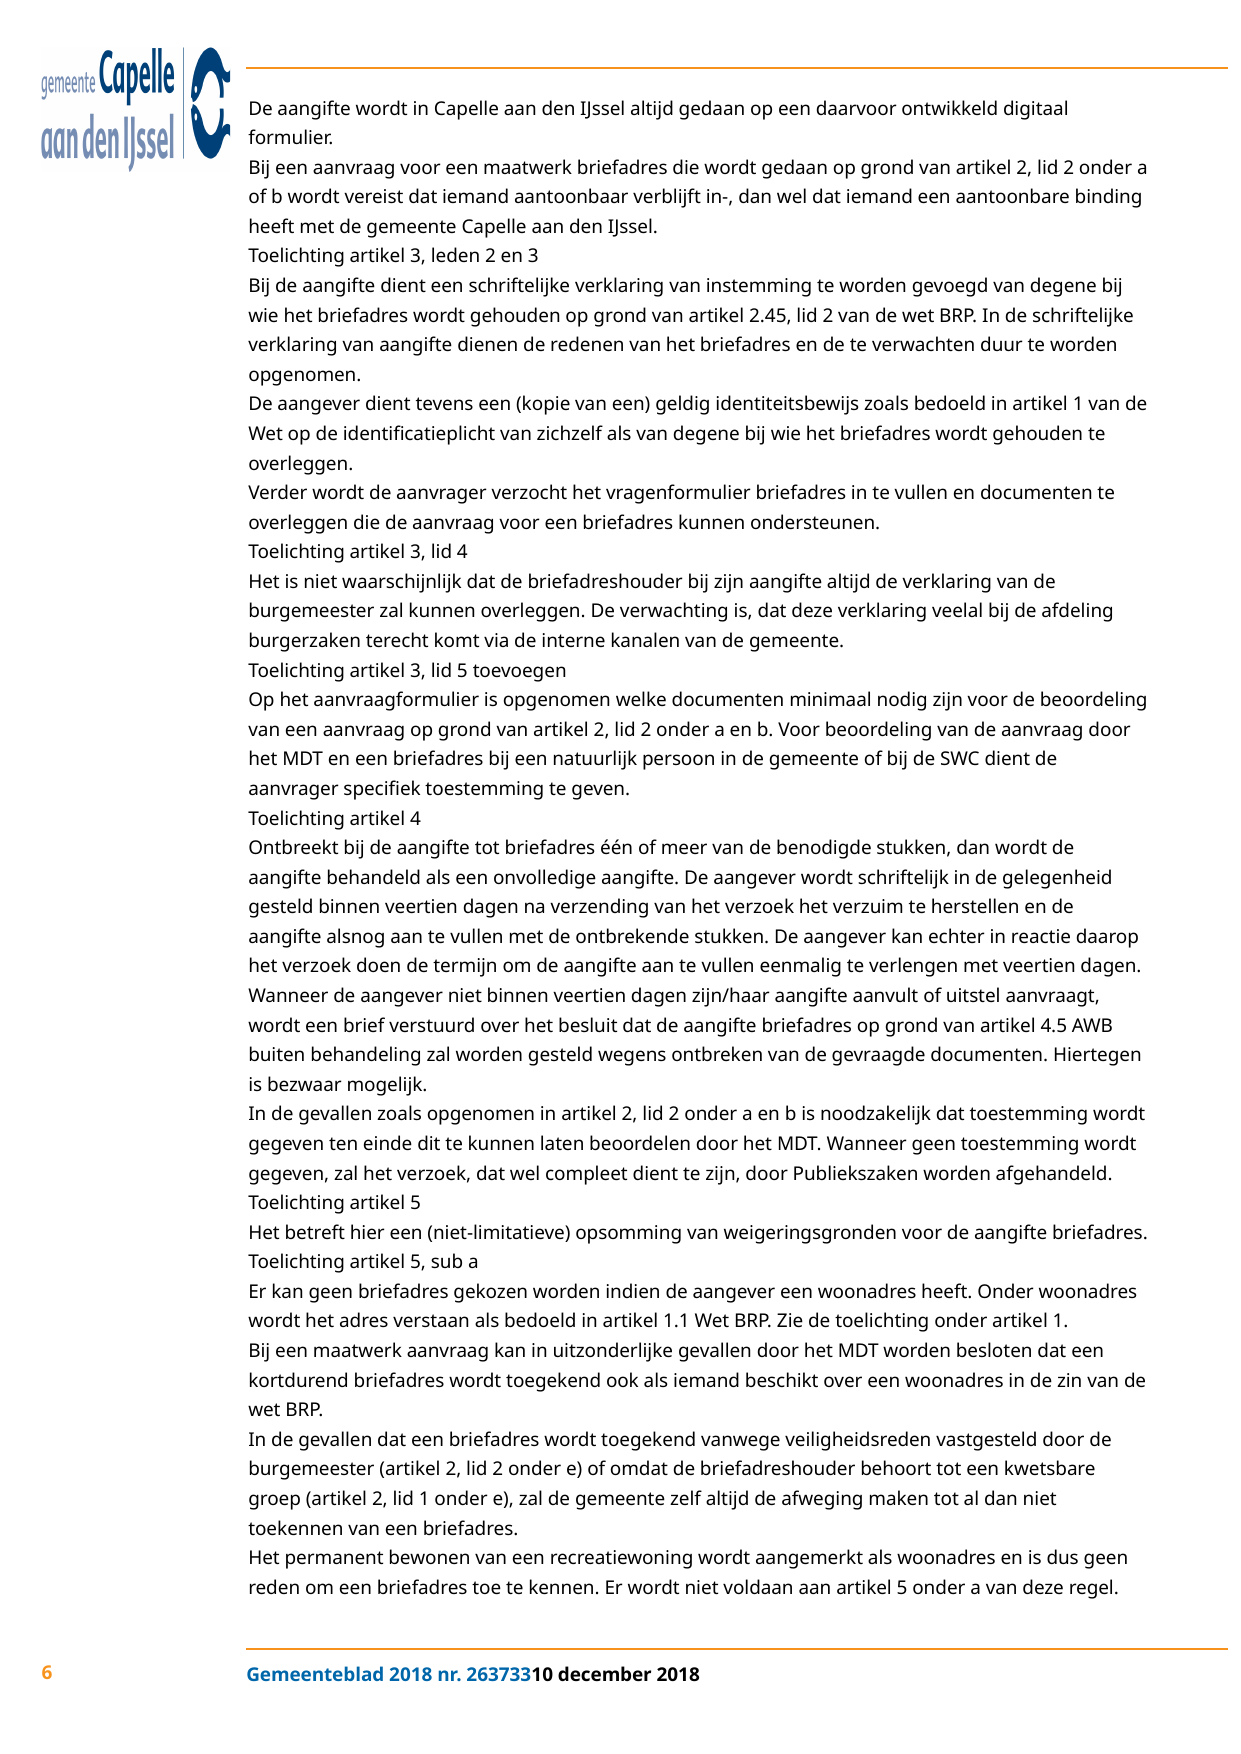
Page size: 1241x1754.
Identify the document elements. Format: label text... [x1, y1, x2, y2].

text Toelichting artikel 5, sub a [248, 1248, 1152, 1274]
text Het permanent bewonen van een recreatiewoning wordt aangemerkt als woonadres en is dus geen reden om een briefadres toe te kennen. Er wordt niet voldaan aan artikel 5 onder a van deze regel. [248, 1544, 1152, 1600]
text Toelichting artikel 3, leden 2 en 3 [248, 243, 1152, 268]
text Bij een aanvraag voor een maatwerk briefadres die wordt gedaan op grond van artikel 2, lid 2 onder a of b wordt vereist dat iemand aantoonbaar verblijft in-, dan wel dat iemand een aantoonbare binding heeft met de gemeente Capelle aan den IJssel. [248, 154, 1152, 239]
text Ontbreekt bij de aangifte tot briefadres één of meer van de benodigde stukken, dan wordt de aangifte behandeld als een onvolledige aangifte. De aangever wordt schriftelijk in de gelegenheid gesteld binnen veertien dagen na verzending van het verzoek het verzuim te herstellen en de aangifte alsnog aan te vullen met de ontbrekende stukken. De aangever kan echter in reactie daarop het verzoek doen de termijn om de aangifte aan te vullen eenmalig te verlengen met veertien dagen. [248, 834, 1152, 978]
text Op het aanvraagformulier is opgenomen welke documenten minimaal nodig zijn voor de beoordeling van een aanvraag op grond van artikel 2, lid 2 onder a en b. Voor beoordeling van de aanvraag door het MDT en een briefadres bij een natuurlijk persoon in de gemeente of bij de SWC dient de aanvrager specifiek toestemming te geven. [248, 686, 1152, 801]
text Er kan geen briefadres gekozen worden indien de aangever een woonadres heeft. Onder woonadres wordt het adres verstaan als bedoeld in artikel 1.1 Wet BRP. Zie de toelichting onder artikel 1. [248, 1278, 1152, 1333]
text In de gevallen dat een briefadres wordt toegekend vanwege veiligheidsreden vastgesteld door de burgemeester (artikel 2, lid 2 onder e) of omdat de briefadreshouder behoort tot een kwetsbare groep (artikel 2, lid 1 onder e), zal de gemeente zelf altijd de afweging maken tot al dan niet toekennen van een briefadres. [248, 1426, 1152, 1541]
text Bij een maatwerk aanvraag kan in uitzonderlijke gevallen door het MDT worden besloten dat een kortdurend briefadres wordt toegekend ook als iemand beschikt over een woonadres in de zin van de wet BRP. [248, 1337, 1152, 1422]
text Verder wordt de aanvrager verzocht het vragenformulier briefadres in te vullen en documenten te overleggen die de aanvraag voor een briefadres kunnen ondersteunen. [248, 479, 1152, 535]
text Wanneer de aangever niet binnen veertien dagen zijn/haar aangifte aanvult of uitstel aanvraagt, wordt een brief verstuurd over het besluit dat de aangifte briefadres op grond van artikel 4.5 AWB buiten behandeling zal worden gesteld wegens ontbreken van de gevraagde documenten. Hiertegen is bezwaar mogelijk. [248, 982, 1152, 1097]
text Het is niet waarschijnlijk dat de briefadreshouder bij zijn aangifte altijd de verklaring van de burgemeester zal kunnen overleggen. De verwachting is, dat deze verklaring veelal bij de afdeling burgerzaken terecht komt via de interne kanalen van de gemeente. [248, 568, 1152, 653]
text Toelichting artikel 5 [248, 1189, 1152, 1215]
text In de gevallen zoals opgenomen in artikel 2, lid 2 onder a en b is noodzakelijk dat toestemming wordt gegeven ten einde dit te kunnen laten beoordelen door het MDT. Wanneer geen toestemming wordt gegeven, zal het verzoek, dat wel compleet dient te zijn, door Publiekszaken worden afgehandeld. [248, 1101, 1152, 1186]
text Toelichting artikel 3, lid 4 [248, 538, 1152, 564]
text Toelichting artikel 3, lid 5 toevoegen [248, 657, 1152, 683]
text Bij de aangifte dient een schriftelijke verklaring van instemming te worden gevoegd van degene bij wie het briefadres wordt gehouden op grond van artikel 2.45, lid 2 van de wet BRP. In de schriftelijke verklaring van aangifte dienen de redenen van het briefadres en de te verwachten duur te worden opgenomen. [248, 272, 1152, 387]
picture [41, 47, 231, 172]
text De aangifte wordt in Capelle aan den IJssel altijd gedaan op een daarvoor ontwikkeld digitaal formulier. [248, 95, 1152, 150]
text Het betreft hier een (niet-limitatieve) opsomming van weigeringsgronden voor de aangifte briefadres. [248, 1219, 1152, 1245]
text De aangever dient tevens een (kopie van een) geldig identiteitsbewijs zoals bedoeld in artikel 1 van de Wet op de identificatieplicht van zichzelf als van degene bij wie het briefadres wordt gehouden te overleggen. [248, 391, 1152, 476]
text Toelichting artikel 4 [248, 805, 1152, 831]
